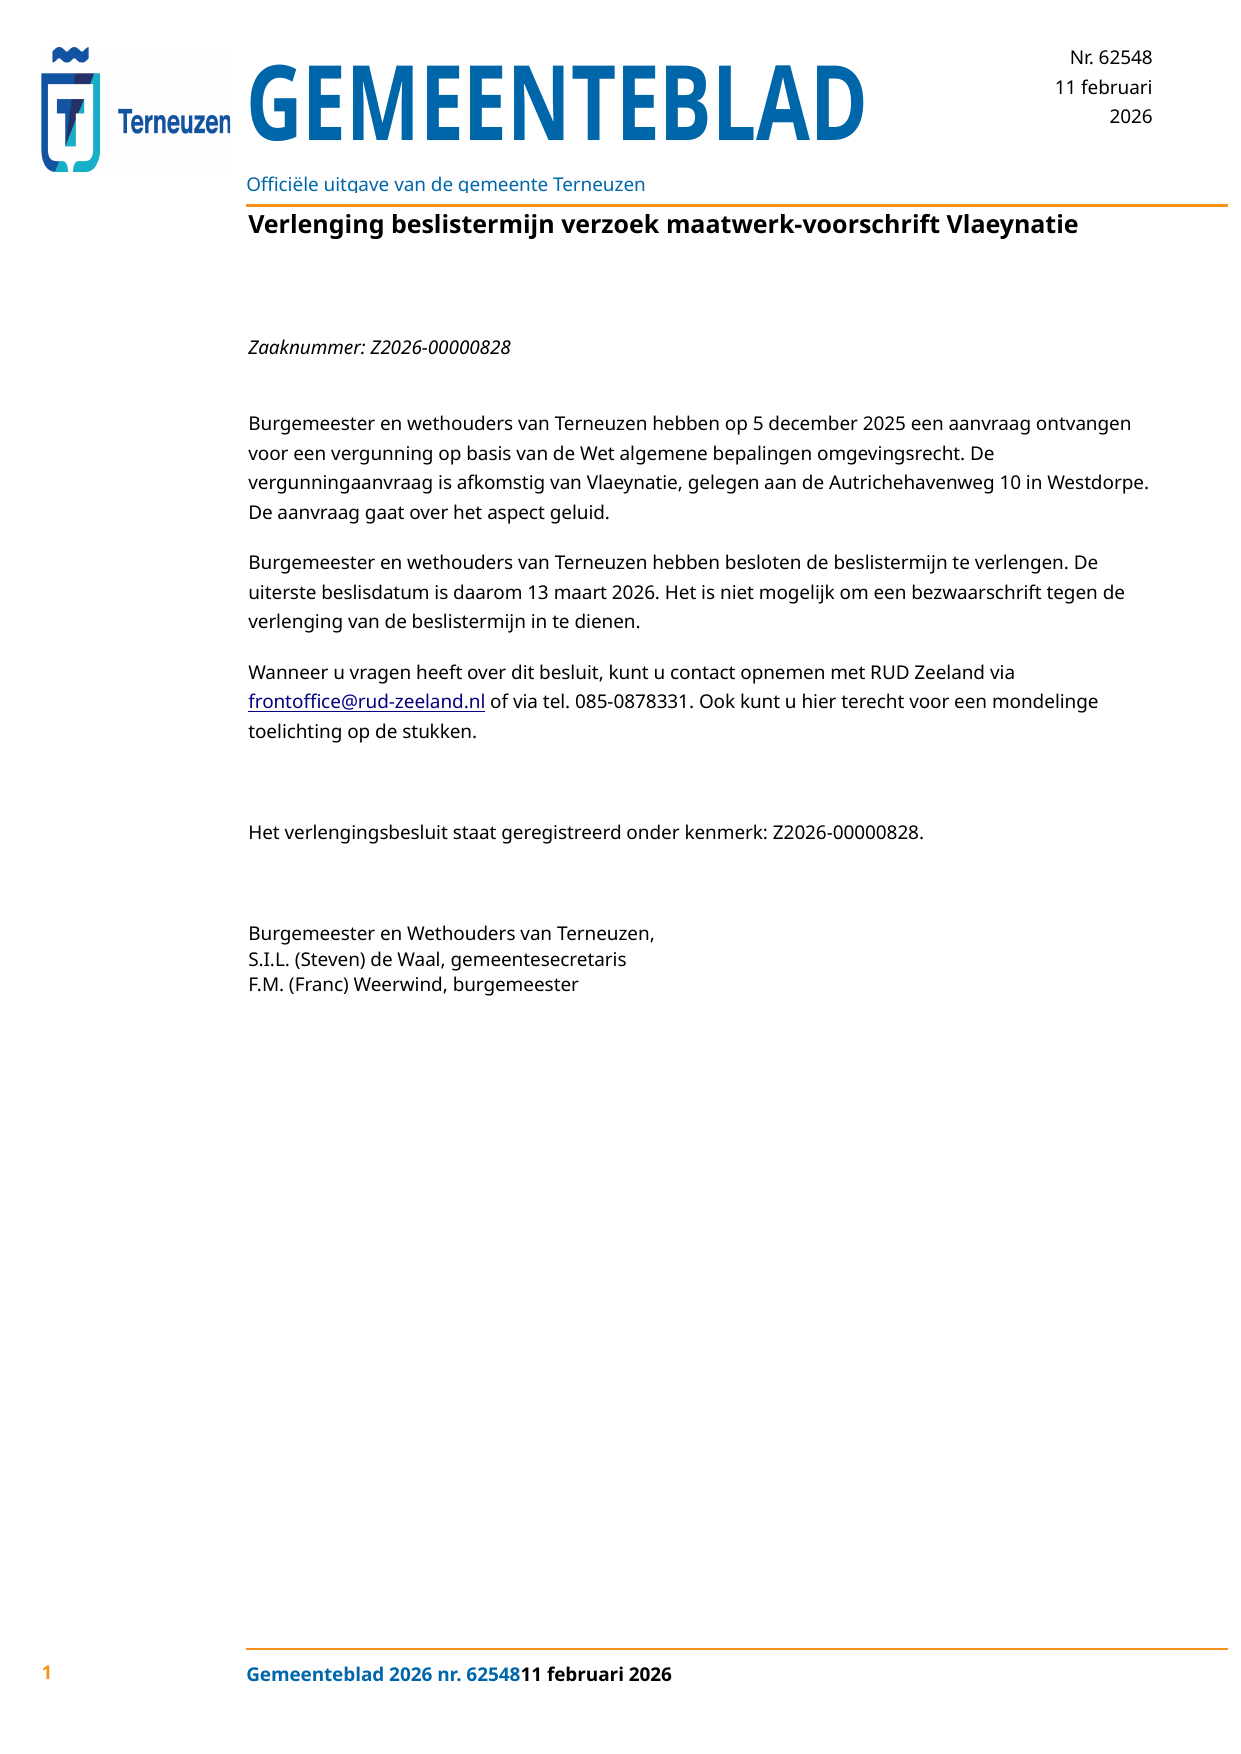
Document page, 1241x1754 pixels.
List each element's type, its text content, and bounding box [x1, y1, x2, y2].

table_cell F.M. (Franc) Weerwind, burgemeester [248, 972, 1152, 997]
text Wanneer u vragen heeft over dit besluit, kunt u contact opnemen met RUD Zeeland via frontoffice@rud-zeeland.nl of via tel. 085-0878331. Ook kunt u hier terecht voor een mondelinge toelichting op de stukken. [248, 659, 1152, 744]
text Burgemeester en wethouders van Terneuzen hebben besloten de beslistermijn te verlengen. De uiterste beslisdatum is daarom 13 maart 2026. Het is niet mogelijk om een bezwaarschrift tegen de verlenging van de beslistermijn in te dienen. [248, 549, 1152, 634]
table_cell S.I.L. (Steven) de Waal, gemeentesecretaris [248, 946, 700, 972]
table_cell [700, 946, 1152, 972]
table_cell [700, 997, 1152, 1023]
text Burgemeester en wethouders van Terneuzen hebben op 5 december 2025 een aanvraag ontvangen voor een vergunning op basis van de Wet algemene bepalingen omgevingsrecht. De vergunningaanvraag is afkomstig van Vlaeynatie, gelegen aan de Autrichehavenweg 10 in Westdorpe. De aanvraag gaat over het aspect geluid. [248, 410, 1152, 525]
table_header Burgemeester en Wethouders van Terneuzen, [248, 920, 1152, 946]
picture [41, 47, 231, 172]
table_cell [248, 997, 700, 1023]
text Zaaknummer: Z2026-00000828 [248, 334, 1152, 360]
text Verlenging beslistermijn verzoek maatwerk-voorschrift Vlaeynatie [248, 207, 1152, 241]
text Het verlengingsbesluit staat geregistreerd onder kenmerk: Z2026-00000828. [248, 819, 1152, 845]
